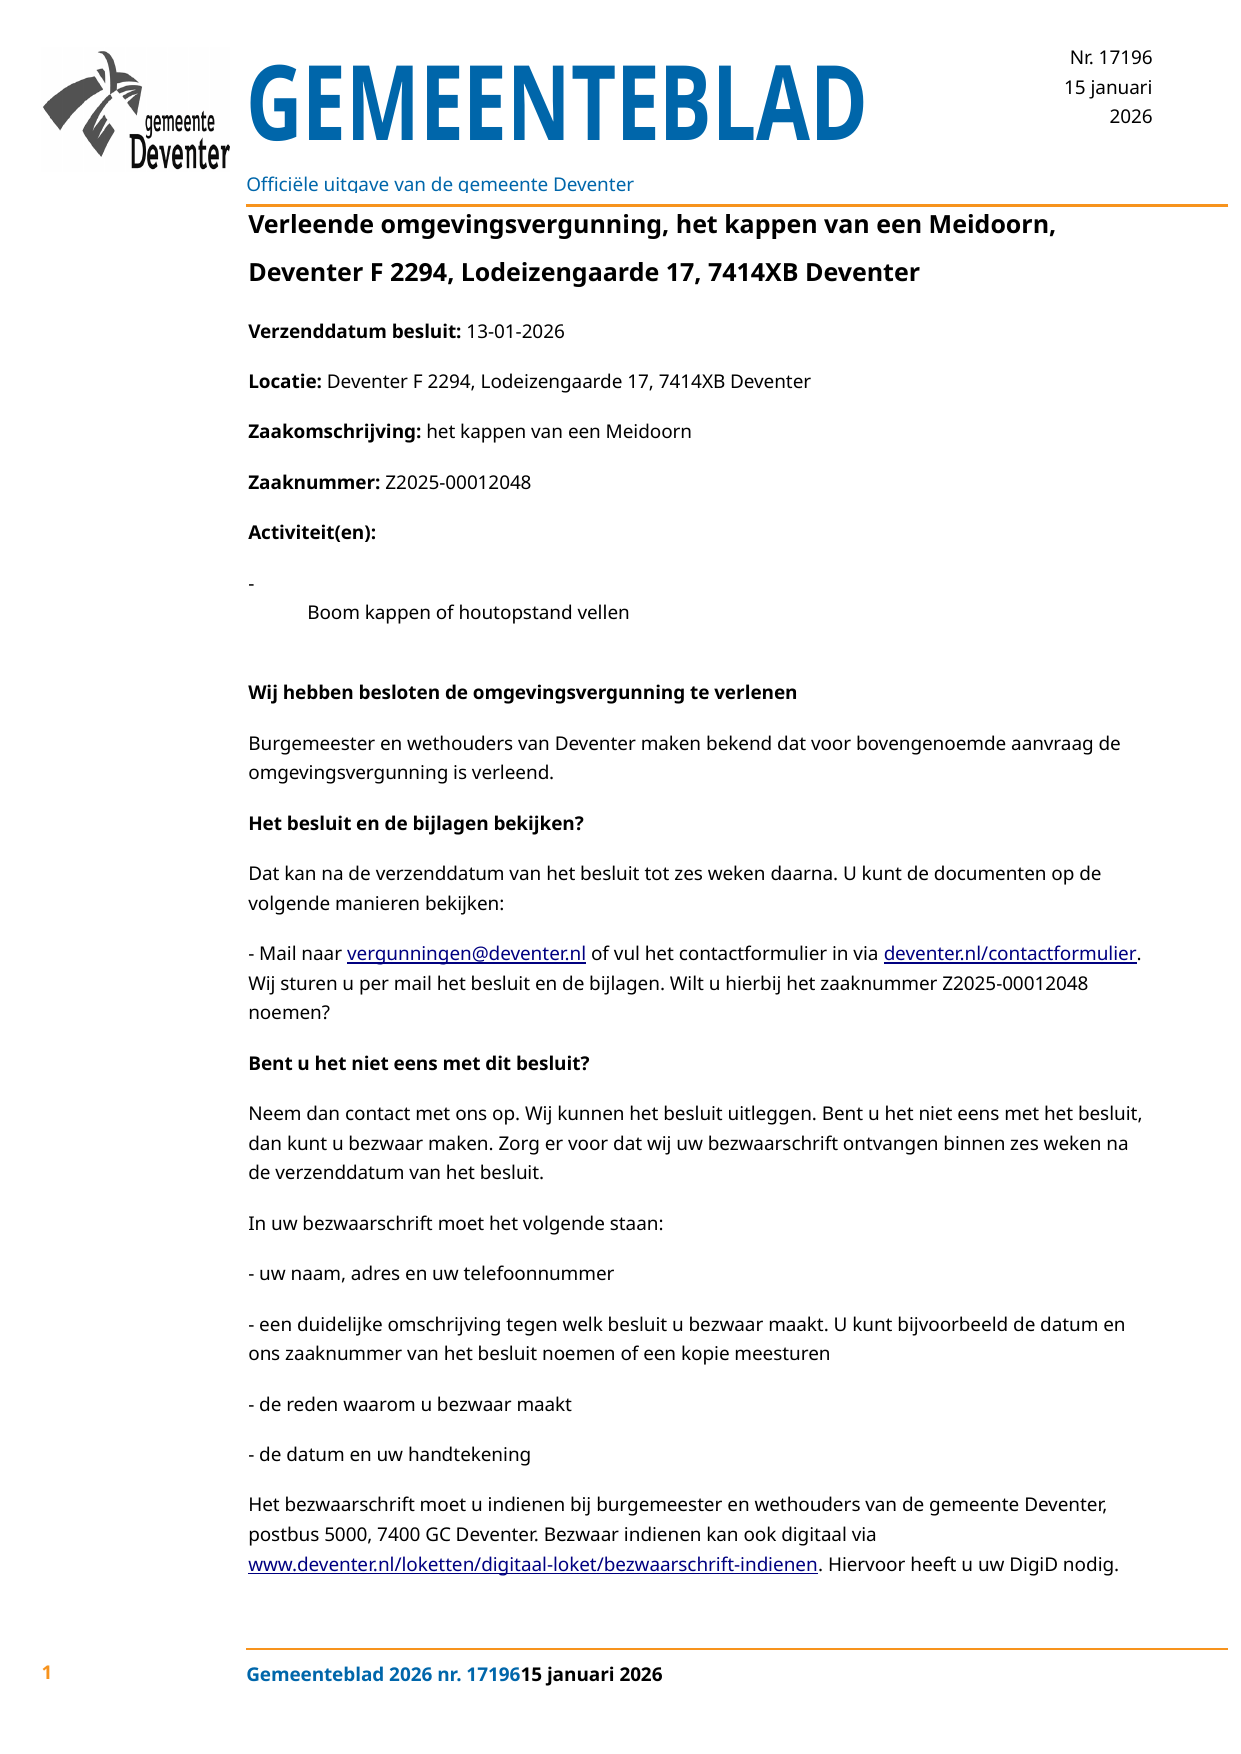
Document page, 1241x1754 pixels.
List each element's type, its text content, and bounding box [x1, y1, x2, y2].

text Verzenddatum besluit: 13-01-2026 [248, 318, 1152, 344]
picture [41, 47, 231, 172]
text Activiteit(en): [248, 519, 1152, 545]
text - een duidelijke omschrijving tegen welk besluit u bezwaar maakt. U kunt bijvoorbeeld de datum en ons zaaknummer van het besluit noemen of een kopie meesturen [248, 1311, 1152, 1366]
text Verleende omgevingsvergunning, het kappen van een Meidoorn, Deventer F 2294, Lodeizengaarde 17, 7414XB Deventer [248, 207, 1152, 288]
text - Mail naar vergunningen@deventer.nl of vul het contactformulier in via deventer.nl/contactformulier. Wij sturen u per mail het besluit en de bijlagen. Wilt u hierbij het zaaknummer Z2025-00012048 noemen? [248, 940, 1152, 1025]
text - de datum en uw handtekening [248, 1441, 1152, 1467]
list Boom kappen of houtopstand vellen [248, 599, 1152, 625]
text Het besluit en de bijlagen bekijken? [248, 810, 1152, 836]
text Locatie: Deventer F 2294, Lodeizengaarde 17, 7414XB Deventer [248, 368, 1152, 394]
text Wij hebben besloten de omgevingsvergunning te verlenen [248, 679, 1152, 705]
text Dat kan na de verzenddatum van het besluit tot zes weken daarna. U kunt de documenten op de volgende manieren bekijken: [248, 860, 1152, 916]
text Bent u het niet eens met dit besluit? [248, 1050, 1152, 1076]
text - de reden waarom u bezwaar maakt [248, 1391, 1152, 1417]
text Zaakomschrijving: het kappen van een Meidoorn [248, 419, 1152, 444]
text Burgemeester en wethouders van Deventer maken bekend dat voor bovengenoemde aanvraag de omgevingsvergunning is verleend. [248, 730, 1152, 785]
text Het bezwaarschrift moet u indienen bij burgemeester en wethouders van de gemeente Deventer, postbus 5000, 7400 GC Deventer. Bezwaar indienen kan ook digitaal via www.deventer.nl/loketten/digitaal-loket/bezwaarschrift-indienen. Hiervoor heeft u uw DigiD nodig. [248, 1492, 1152, 1577]
text - uw naam, adres en uw telefoonnummer [248, 1260, 1152, 1286]
text Neem dan contact met ons op. Wij kunnen het besluit uitleggen. Bent u het niet eens met het besluit, dan kunt u bezwaar maken. Zorg er voor dat wij uw bezwaarschrift ontvangen binnen zes weken na de verzenddatum van het besluit. [248, 1100, 1152, 1185]
text Zaaknummer: Z2025-00012048 [248, 469, 1152, 495]
text In uw bezwaarschrift moet het volgende staan: [248, 1210, 1152, 1236]
